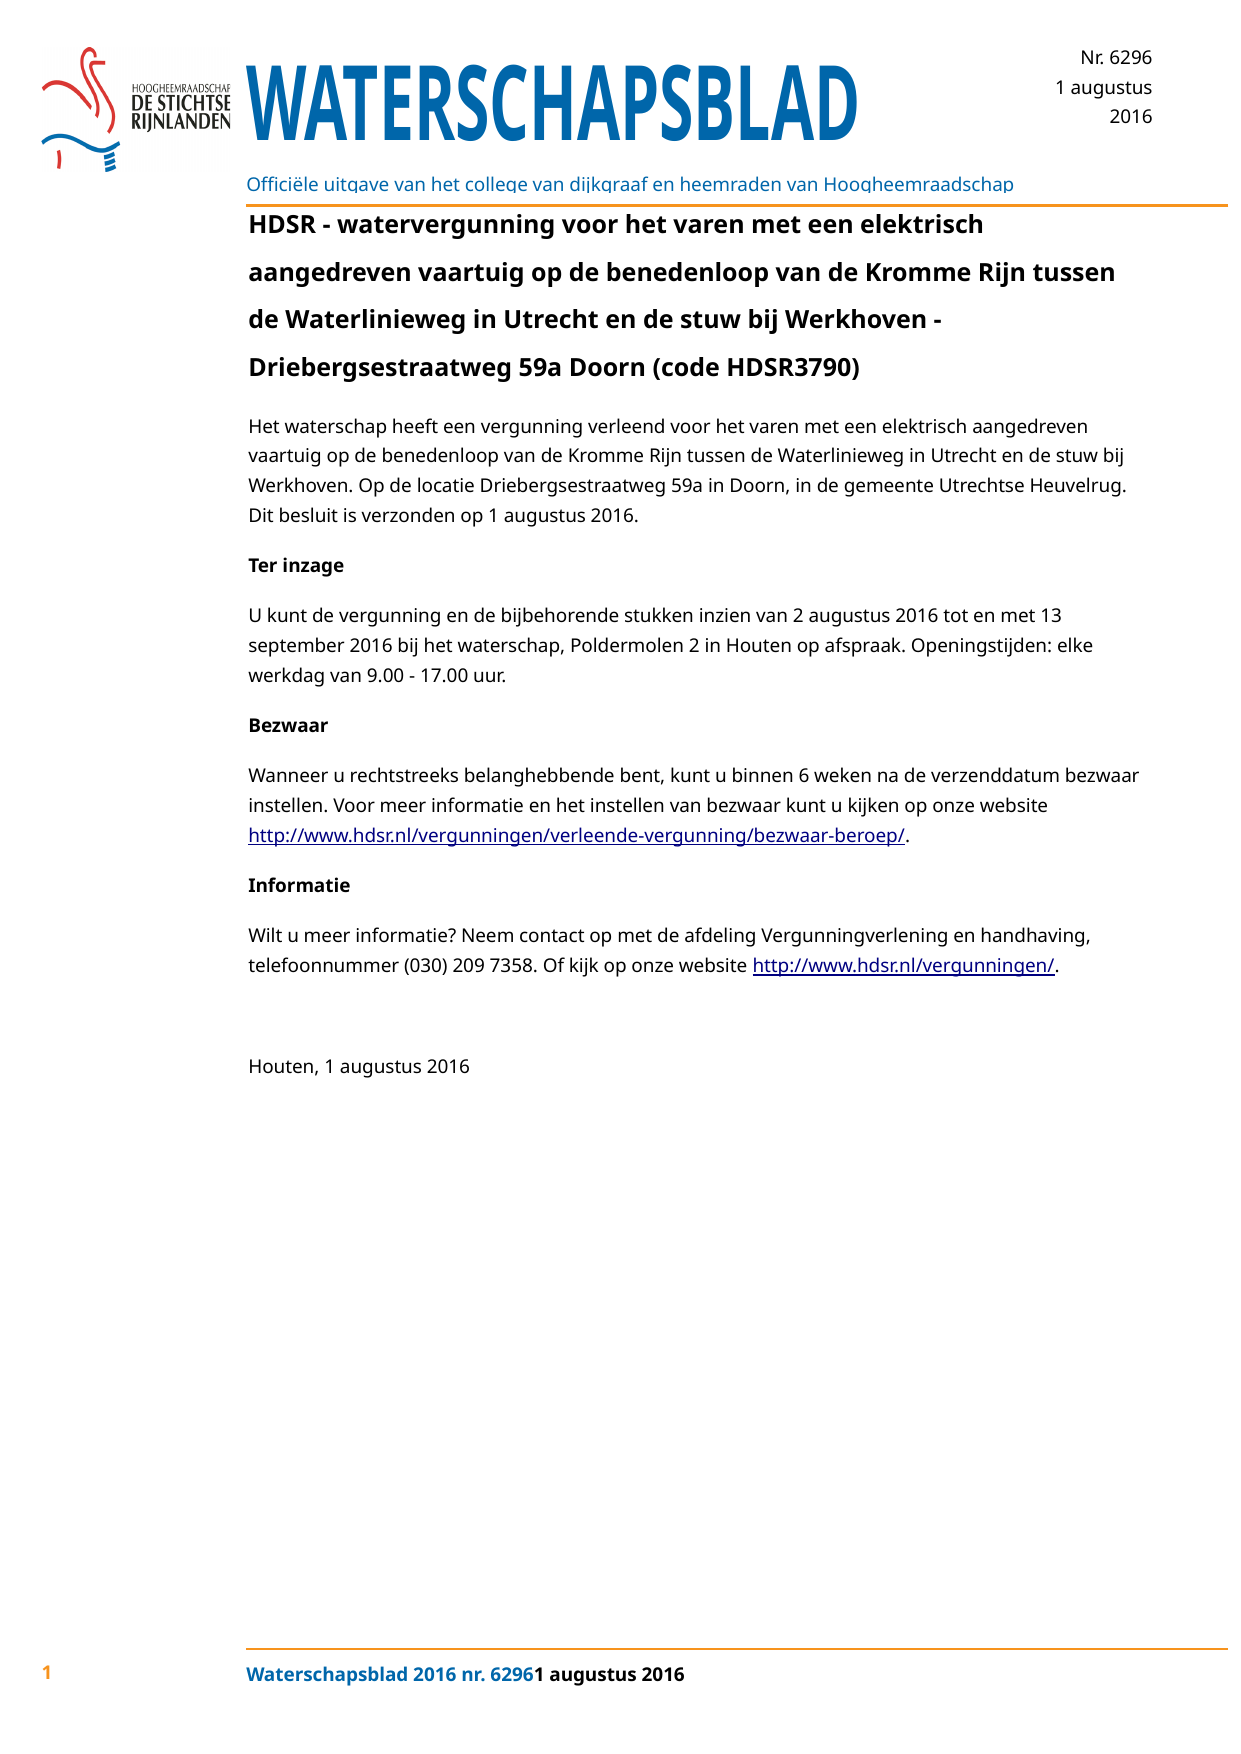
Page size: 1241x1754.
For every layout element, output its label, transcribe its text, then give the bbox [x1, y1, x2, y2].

text Bezwaar [248, 712, 1152, 738]
text U kunt de vergunning en de bijbehorende stukken inzien van 2 augustus 2016 tot en met 13 september 2016 bij het waterschap, Poldermolen 2 in Houten op afspraak. Openingstijden: elke werkdag van 9.00 - 17.00 uur. [248, 603, 1152, 688]
text HDSR - watervergunning voor het varen met een elektrisch aangedreven vaartuig op de benedenloop van de Kromme Rijn tussen de Waterlinieweg in Utrecht en de stuw bij Werkhoven - Driebergsestraatweg 59a Doorn (code HDSR3790) [248, 207, 1152, 384]
text Ter inzage [248, 552, 1152, 578]
text Wilt u meer informatie? Neem contact op met de afdeling Vergunningverlening en handhaving, telefoonnummer (030) 209 7358. Of kijk op onze website http://www.hdsr.nl/vergunningen/. [248, 923, 1152, 978]
text Houten, 1 augustus 2016 [248, 1053, 1152, 1079]
text Wanneer u rechtstreeks belanghebbende bent, kunt u binnen 6 weken na de verzenddatum bezwaar instellen. Voor meer informatie en het instellen van bezwaar kunt u kijken op onze website http://www.hdsr.nl/vergunningen/verleende-vergunning/bezwaar-beroep/. [248, 763, 1152, 848]
picture [41, 47, 231, 172]
text Informatie [248, 872, 1152, 898]
text Het waterschap heeft een vergunning verleend voor het varen met een elektrisch aangedreven vaartuig op de benedenloop van de Kromme Rijn tussen de Waterlinieweg in Utrecht en de stuw bij Werkhoven. Op de locatie Driebergsestraatweg 59a in Doorn, in de gemeente Utrechtse Heuvelrug. Dit besluit is verzonden op 1 augustus 2016. [248, 413, 1152, 528]
